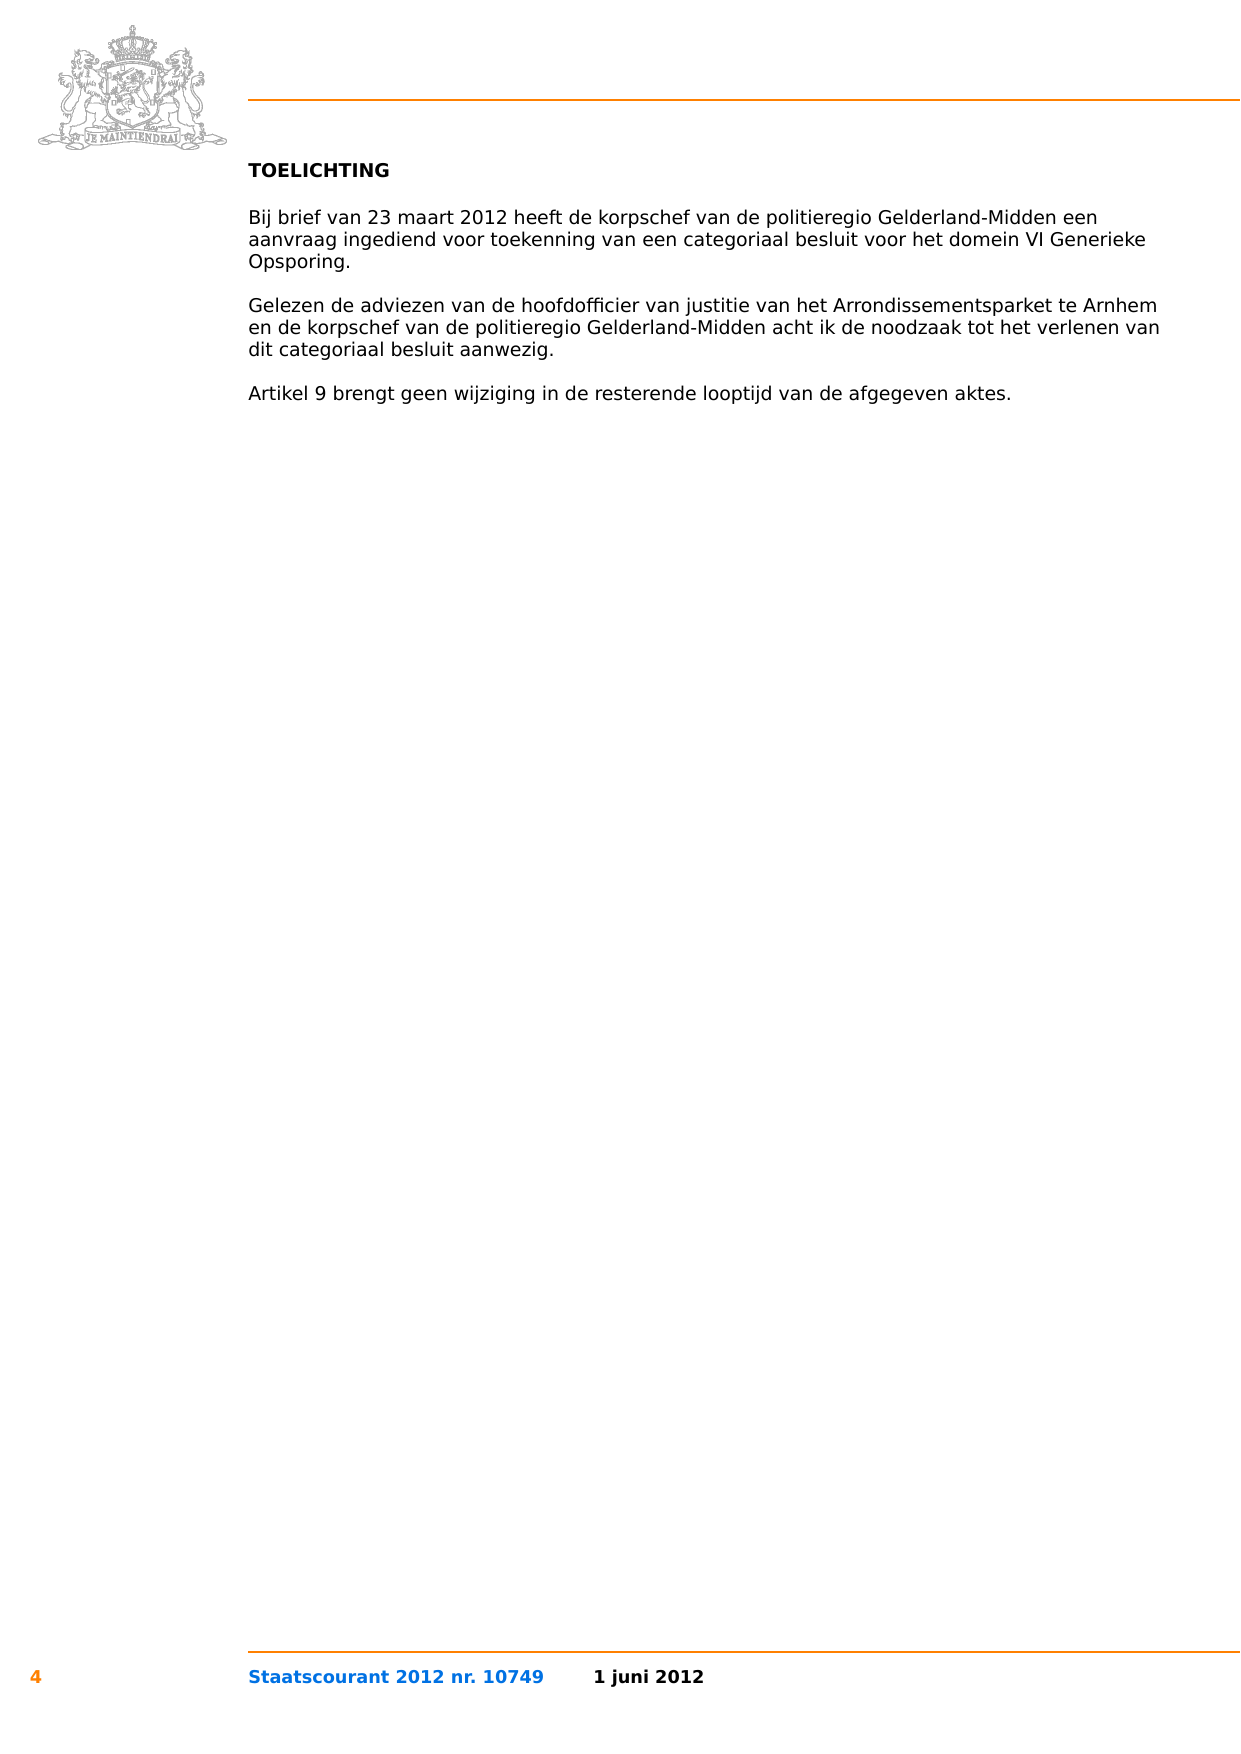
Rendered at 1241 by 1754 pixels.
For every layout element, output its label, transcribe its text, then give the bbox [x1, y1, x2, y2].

text Bij brief van 23 maart 2012 heeft de korpschef van de politieregio Gelderland-Midden een aanvraag ingediend voor toekenning van een categoriaal besluit voor het domein VI Generieke Opsporing. [248, 207, 1163, 273]
picture [38, 25, 227, 150]
subtitle TOELICHTING [248, 160, 1163, 182]
text Gelezen de adviezen van de hoofdofficier van justitie van het Arrondissementsparket te Arnhem en de korpschef van de politieregio Gelderland-Midden acht ik de noodzaak tot het verlenen van dit categoriaal besluit aanwezig. [248, 295, 1163, 361]
text Artikel 9 brengt geen wijziging in de resterende looptijd van de afgegeven aktes. [248, 382, 1163, 404]
